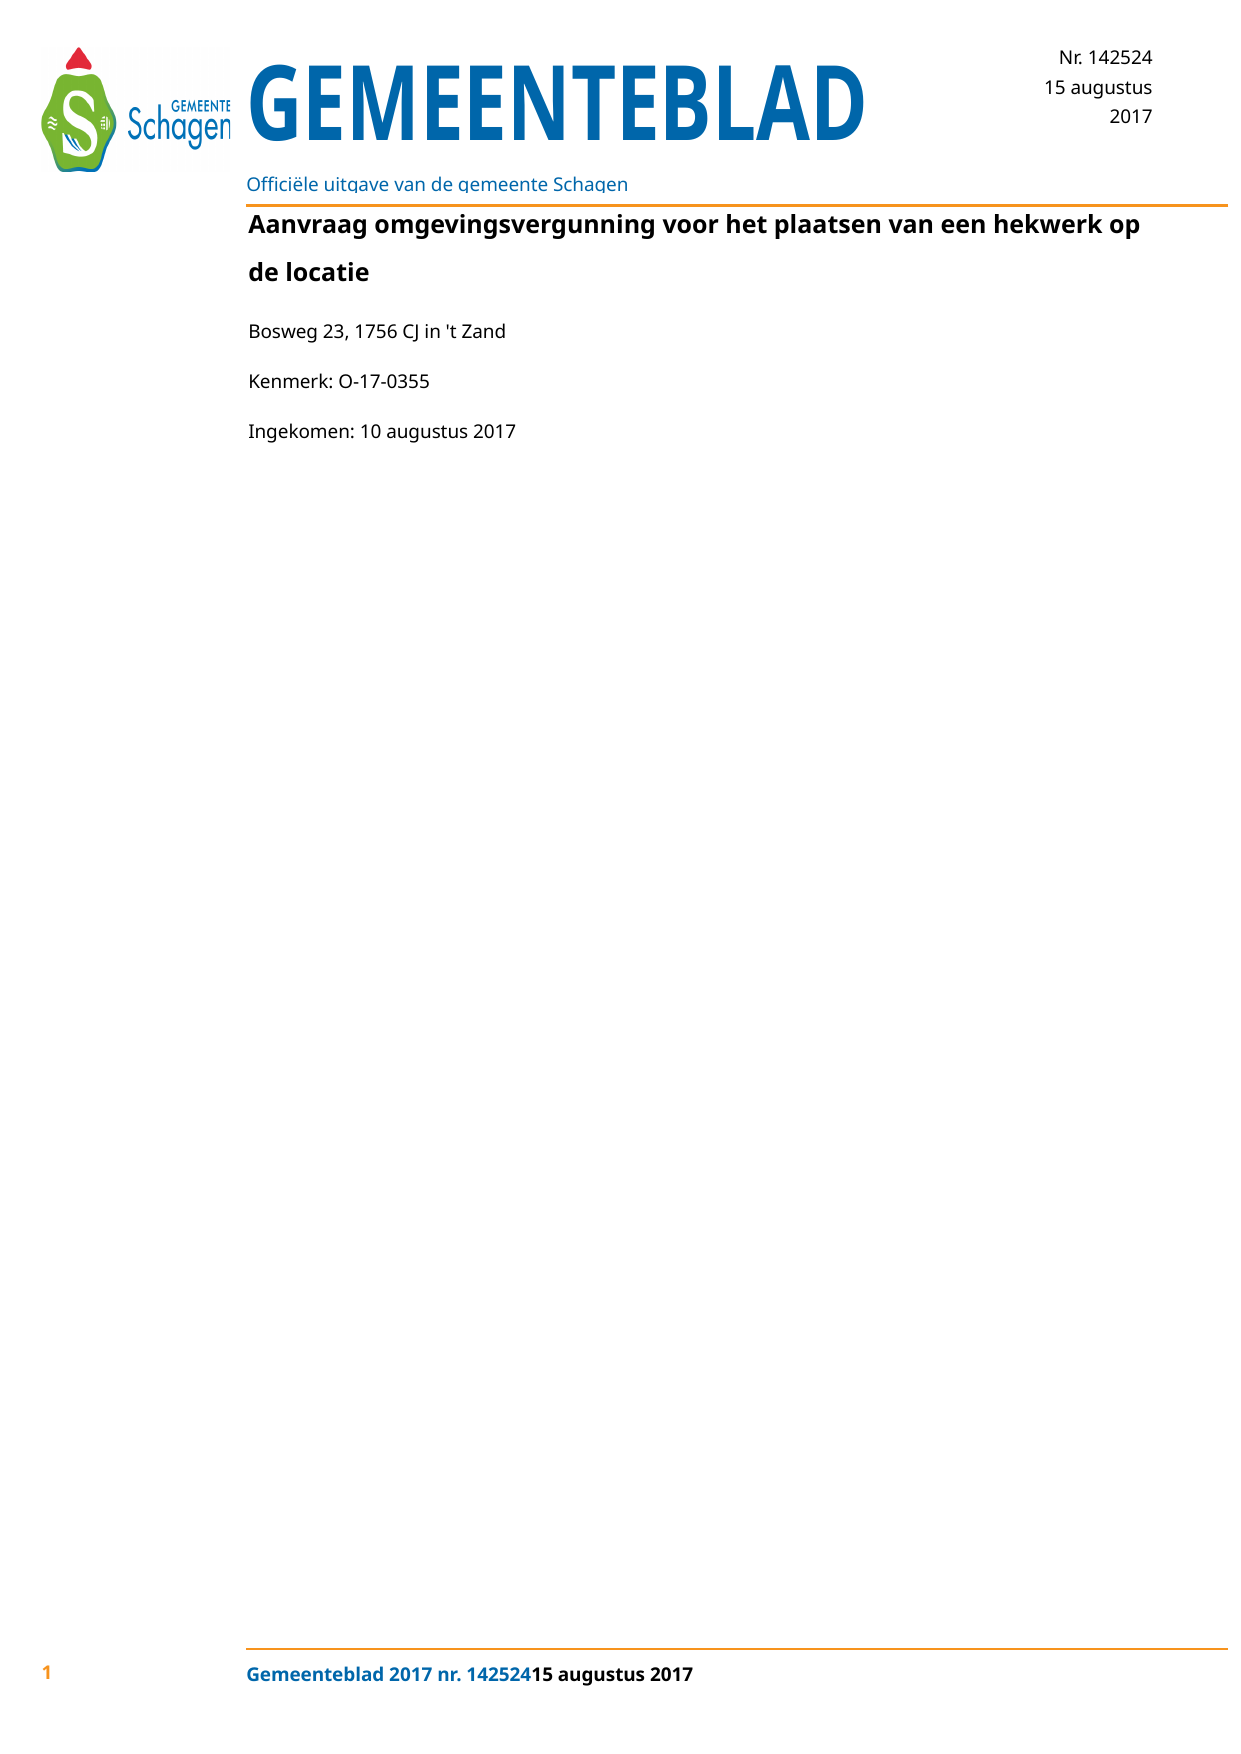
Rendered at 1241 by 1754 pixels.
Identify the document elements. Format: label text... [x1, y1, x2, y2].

text Kenmerk: O-17-0355 [248, 368, 1152, 394]
text Bosweg 23, 1756 CJ in 't Zand [248, 318, 1152, 344]
picture [41, 47, 231, 172]
text Aanvraag omgevingsvergunning voor het plaatsen van een hekwerk op de locatie [248, 207, 1152, 288]
text Ingekomen: 10 augustus 2017 [248, 419, 1152, 444]
